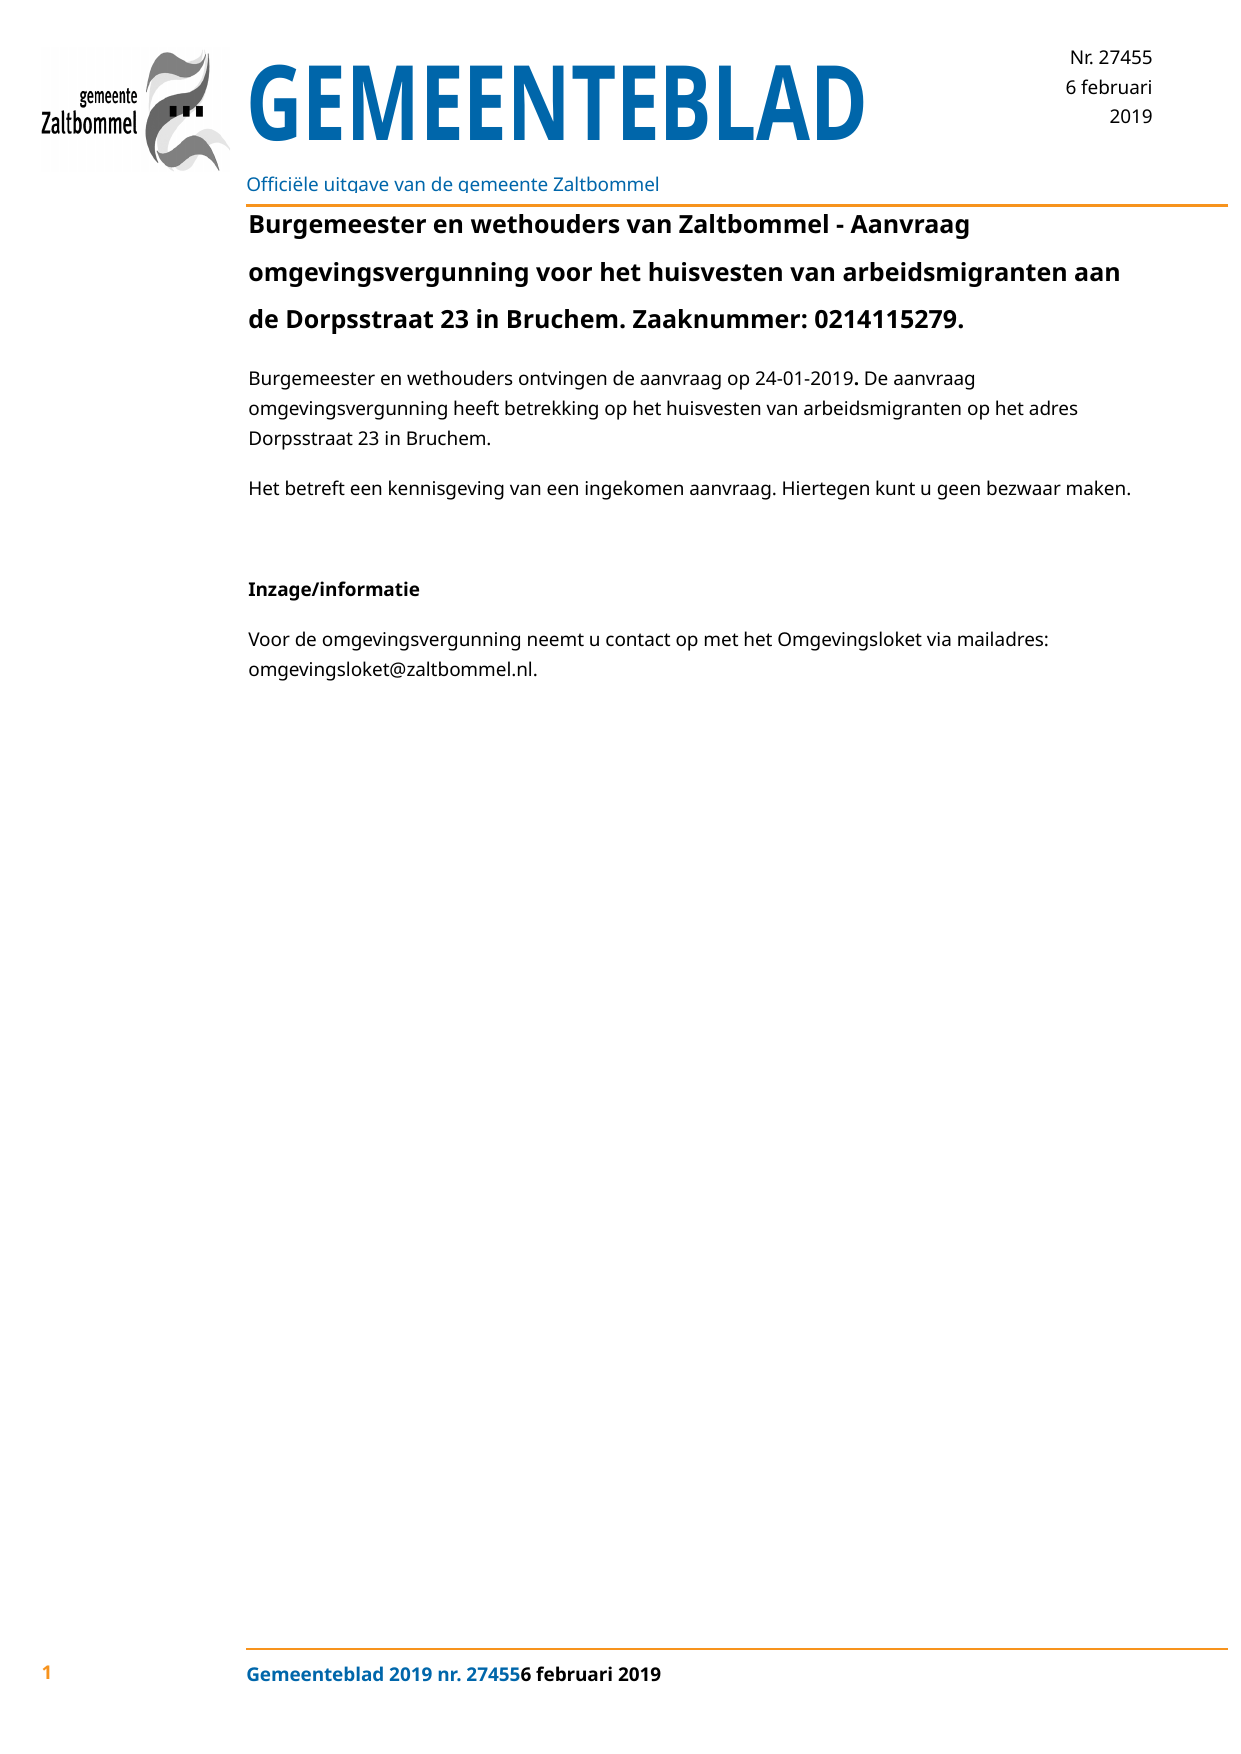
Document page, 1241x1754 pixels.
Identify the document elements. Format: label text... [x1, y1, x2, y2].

text Inzage/informatie [248, 576, 1152, 602]
text Burgemeester en wethouders ontvingen de aanvraag op 24-01-2019. De aanvraag omgevingsvergunning heeft betrekking op het huisvesten van arbeidsmigranten op het adres Dorpsstraat 23 in Bruchem. [248, 366, 1152, 450]
picture [41, 47, 231, 172]
text Voor de omgevingsvergunning neemt u contact op met het Omgevingsloket via mailadres: omgevingsloket@zaltbommel.nl. [248, 626, 1152, 682]
text Het betreft een kennisgeving van een ingekomen aanvraag. Hiertegen kunt u geen bezwaar maken. [248, 475, 1152, 501]
text Burgemeester en wethouders van Zaltbommel - Aanvraag omgevingsvergunning voor het huisvesten van arbeidsmigranten aan de Dorpsstraat 23 in Bruchem. Zaaknummer: 0214115279. [248, 207, 1152, 336]
